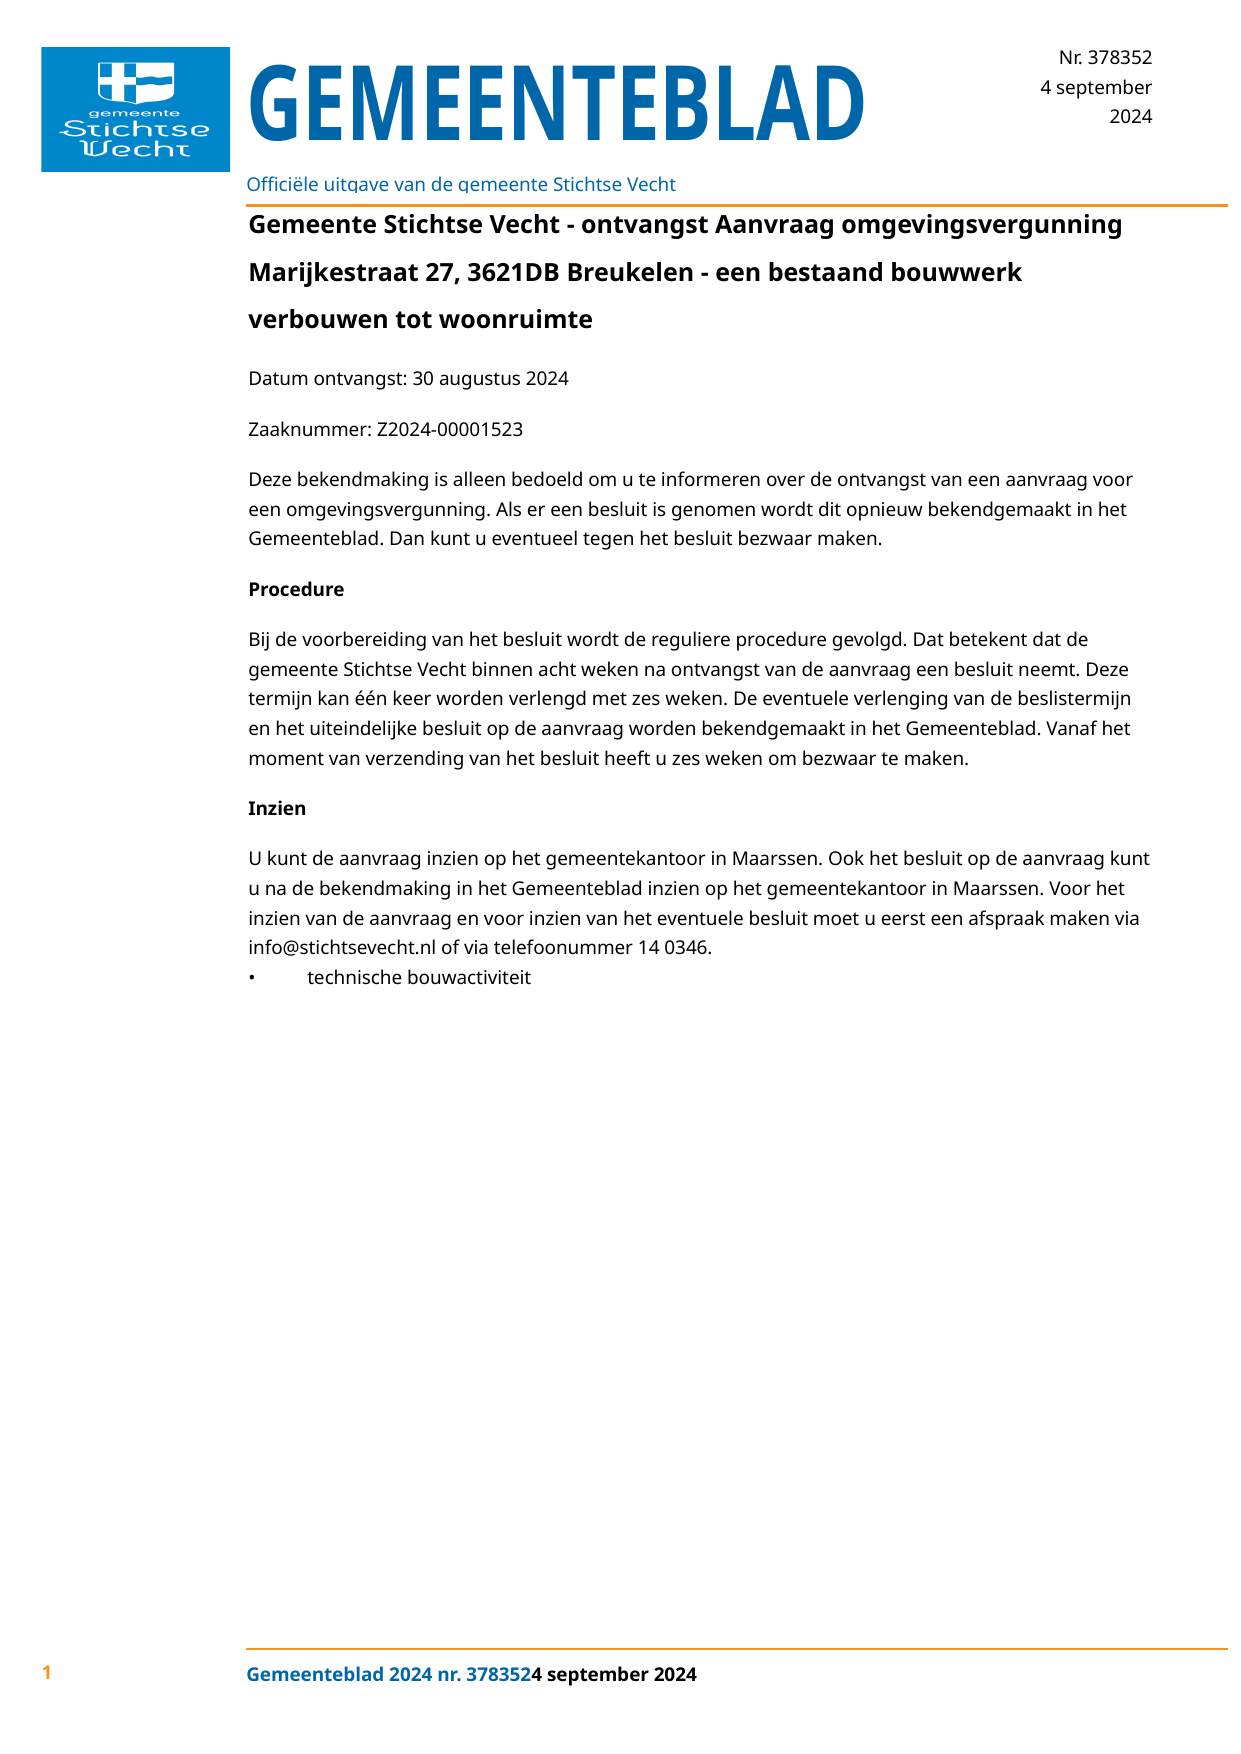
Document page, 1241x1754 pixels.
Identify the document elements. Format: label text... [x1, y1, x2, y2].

text Inzien [248, 795, 1152, 821]
picture [99, 63, 135, 101]
text Deze bekendmaking is alleen bedoeld om u te informeren over de ontvangst van een aanvraag voor een omgevingsvergunning. Als er een besluit is genomen wordt dit opnieuw bekendgemaakt in het Gemeenteblad. Dan kunt u eventueel tegen het besluit bezwaar maken. [248, 466, 1152, 551]
text Bij de voorbereiding van het besluit wordt de reguliere procedure gevolgd. Dat betekent dat de gemeente Stichtse Vecht binnen acht weken na ontvangst van de aanvraag een besluit neemt. Deze termijn kan één keer worden verlengd met zes weken. De eventuele verlenging van de beslistermijn en het uiteindelijke besluit op de aanvraag worden bekendgemaakt in het Gemeenteblad. Vanaf het moment van verzending van het besluit heeft u zes weken om bezwaar te maken. [248, 626, 1152, 770]
picture [137, 63, 174, 103]
text Gemeente Stichtse Vecht - ontvangst Aanvraag omgevingsvergunning Marijkestraat 27, 3621DB Breukelen - een bestaand bouwwerk verbouwen tot woonruimte [248, 207, 1152, 336]
list technische bouwactiviteit [248, 964, 1152, 989]
text Zaaknummer: Z2024-00001523 [248, 416, 1152, 442]
text U kunt de aanvraag inzien op het gemeentekantoor in Maarssen. Ook het besluit op de aanvraag kunt u na de bekendmaking in het Gemeenteblad inzien op het gemeentekantoor in Maarssen. Voor het inzien van de aanvraag en voor inzien van het eventuele besluit moet u eerst een afspraak maken via info@stichtsevecht.nl of via telefoonummer 14 0346. [248, 846, 1152, 960]
text Datum ontvangst: 30 augustus 2024 [248, 366, 1152, 391]
text Procedure [248, 576, 1152, 602]
